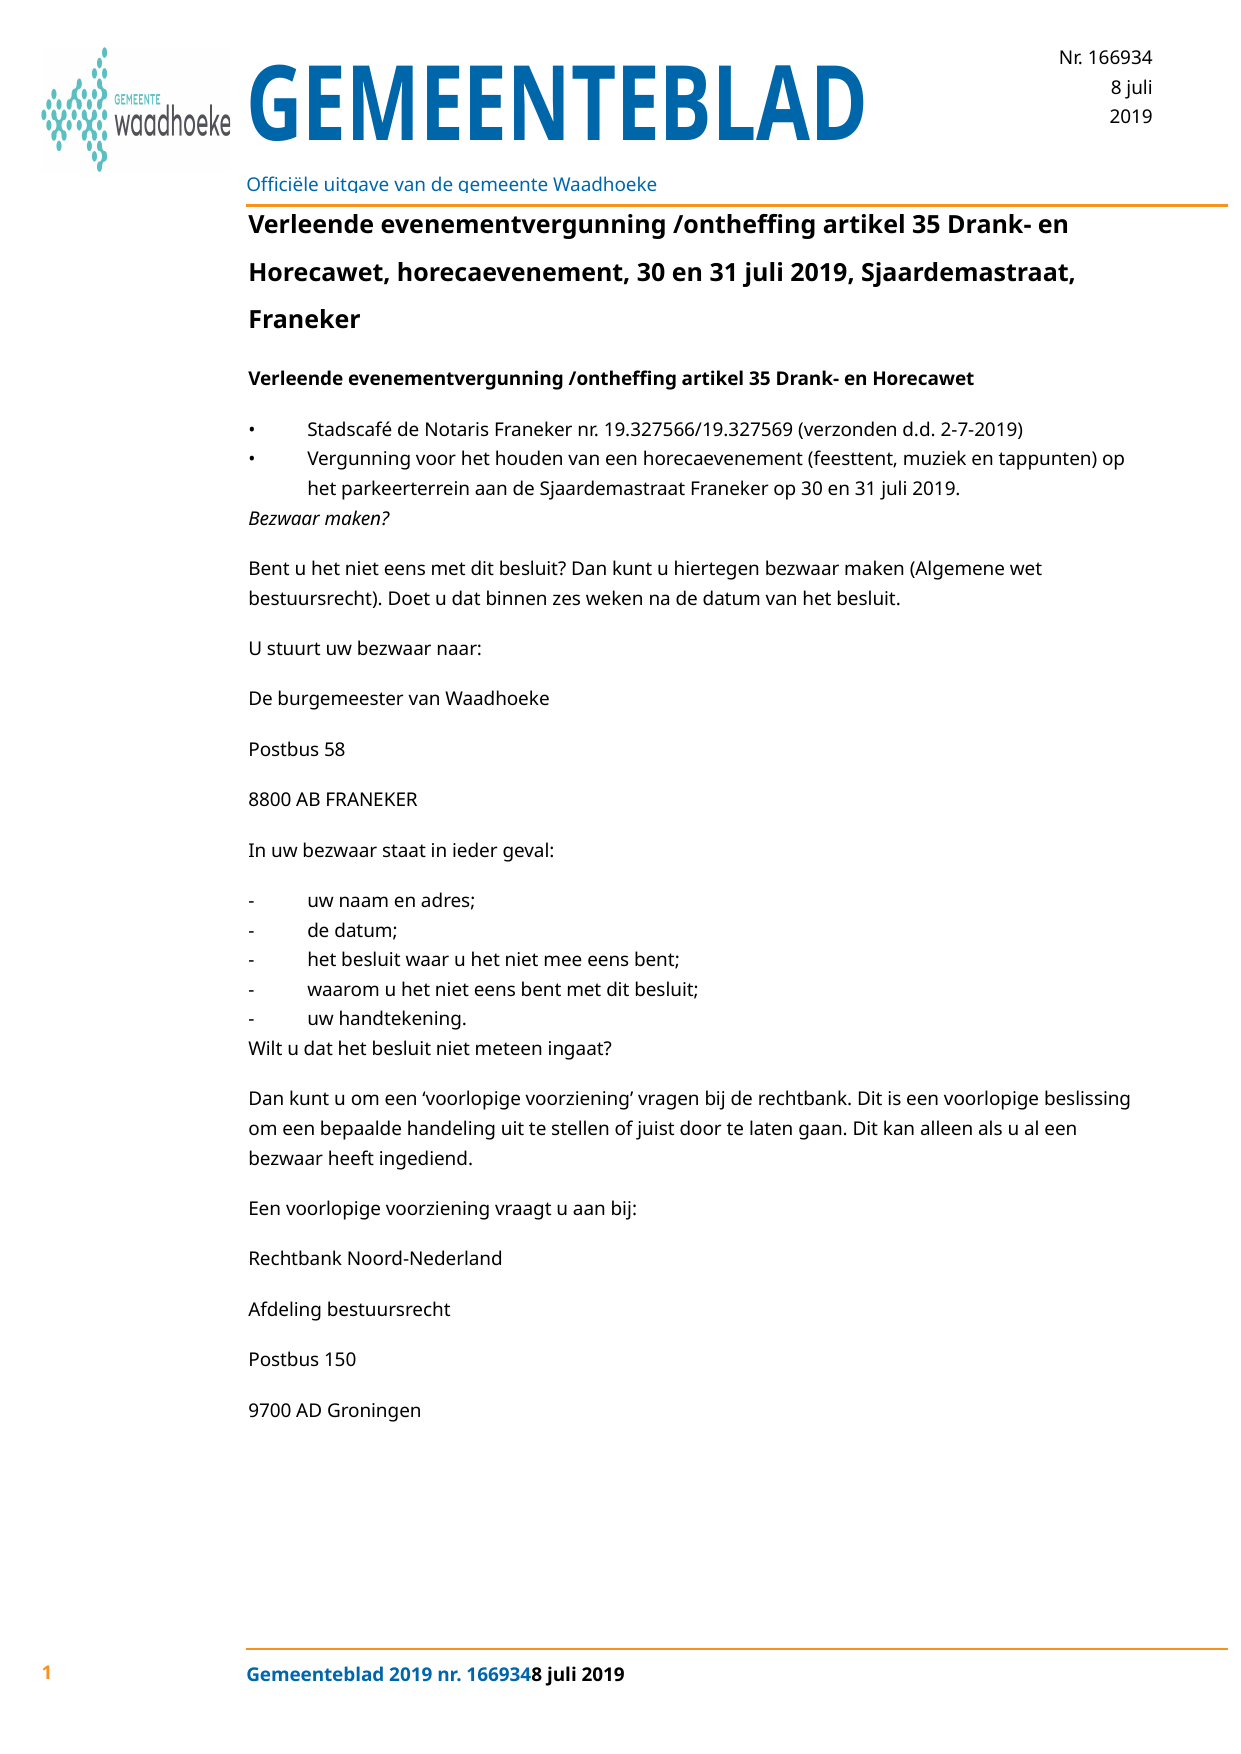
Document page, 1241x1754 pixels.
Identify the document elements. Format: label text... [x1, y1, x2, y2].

text Wilt u dat het besluit niet meteen ingaat? [248, 1035, 1152, 1061]
text 9700 AD Groningen [248, 1397, 1152, 1422]
text Een voorlopige voorziening vraagt u aan bij: [248, 1195, 1152, 1221]
list uw naam en adres; [248, 887, 1152, 913]
picture [41, 47, 231, 172]
text Verleende evenementvergunning /ontheffing artikel 35 Drank- en Horecawet, horecaevenement, 30 en 31 juli 2019, Sjaardemastraat, Franeker [248, 207, 1152, 336]
list Stadscafé de Notaris Franeker nr. 19.327566/19.327569 (verzonden d.d. 2-7-2019) [248, 416, 1152, 442]
list het besluit waar u het niet mee eens bent; [248, 946, 1152, 972]
text Dan kunt u om een ‘voorlopige voorziening’ vragen bij de rechtbank. Dit is een voorlopige beslissing om een bepaalde handeling uit te stellen of juist door te laten gaan. Dit kan alleen als u al een bezwaar heeft ingediend. [248, 1086, 1152, 1170]
text Verleende evenementvergunning /ontheffing artikel 35 Drank- en Horecawet [248, 366, 1152, 391]
list Vergunning voor het houden van een horecaevenement (feesttent, muziek en tappunten) op het parkeerterrein aan de Sjaardemastraat Franeker op 30 en 31 juli 2019. [248, 446, 1152, 501]
list de datum; [248, 917, 1152, 942]
text De burgemeester van Waadhoeke [248, 686, 1152, 711]
text U stuurt uw bezwaar naar: [248, 635, 1152, 661]
list uw handtekening. [248, 1006, 1152, 1031]
text Afdeling bestuursrecht [248, 1296, 1152, 1322]
text 8800 AB FRANEKER [248, 786, 1152, 812]
text Bezwaar maken? [248, 505, 1152, 530]
text Bent u het niet eens met dit besluit? Dan kunt u hiertegen bezwaar maken (Algemene wet bestuursrecht). Doet u dat binnen zes weken na de datum van het besluit. [248, 555, 1152, 610]
text Postbus 58 [248, 736, 1152, 762]
text Rechtbank Noord-Nederland [248, 1246, 1152, 1271]
text In uw bezwaar staat in ieder geval: [248, 837, 1152, 862]
text Postbus 150 [248, 1346, 1152, 1372]
list waarom u het niet eens bent met dit besluit; [248, 976, 1152, 1002]
